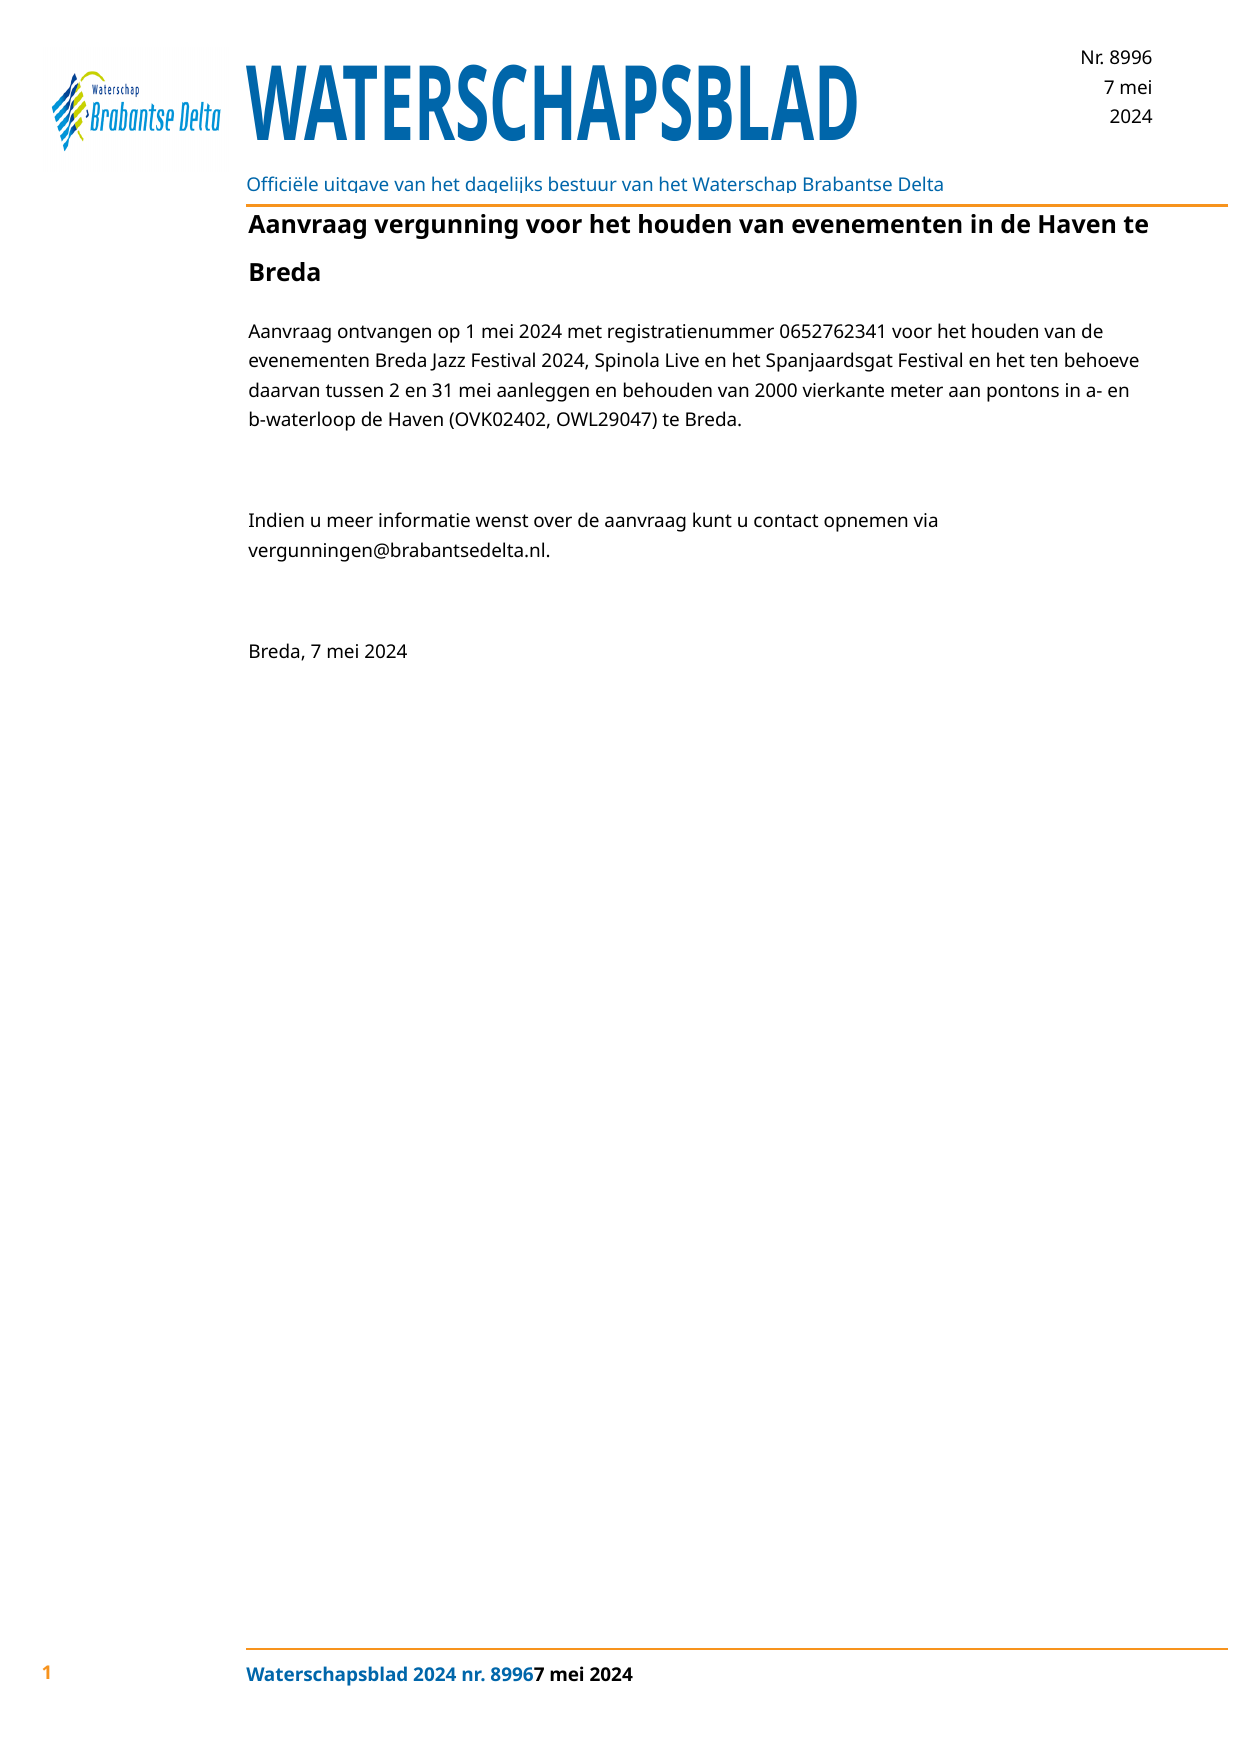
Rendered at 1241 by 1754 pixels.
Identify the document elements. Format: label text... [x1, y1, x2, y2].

text Breda, 7 mei 2024 [248, 638, 1152, 664]
text Aanvraag ontvangen op 1 mei 2024 met registratienummer 0652762341 voor het houden van de evenementen Breda Jazz Festival 2024, Spinola Live en het Spanjaardsgat Festival en het ten behoeve daarvan tussen 2 en 31 mei aanleggen en behouden van 2000 vierkante meter aan pontons in a- en b-waterloop de Haven (OVK02402, OWL29047) te Breda. [248, 318, 1152, 432]
text Aanvraag vergunning voor het houden van evenementen in de Haven te Breda [248, 207, 1152, 288]
picture [41, 47, 231, 172]
text Indien u meer informatie wenst over de aanvraag kunt u contact opnemen via vergunningen@brabantsedelta.nl. [248, 507, 1152, 563]
